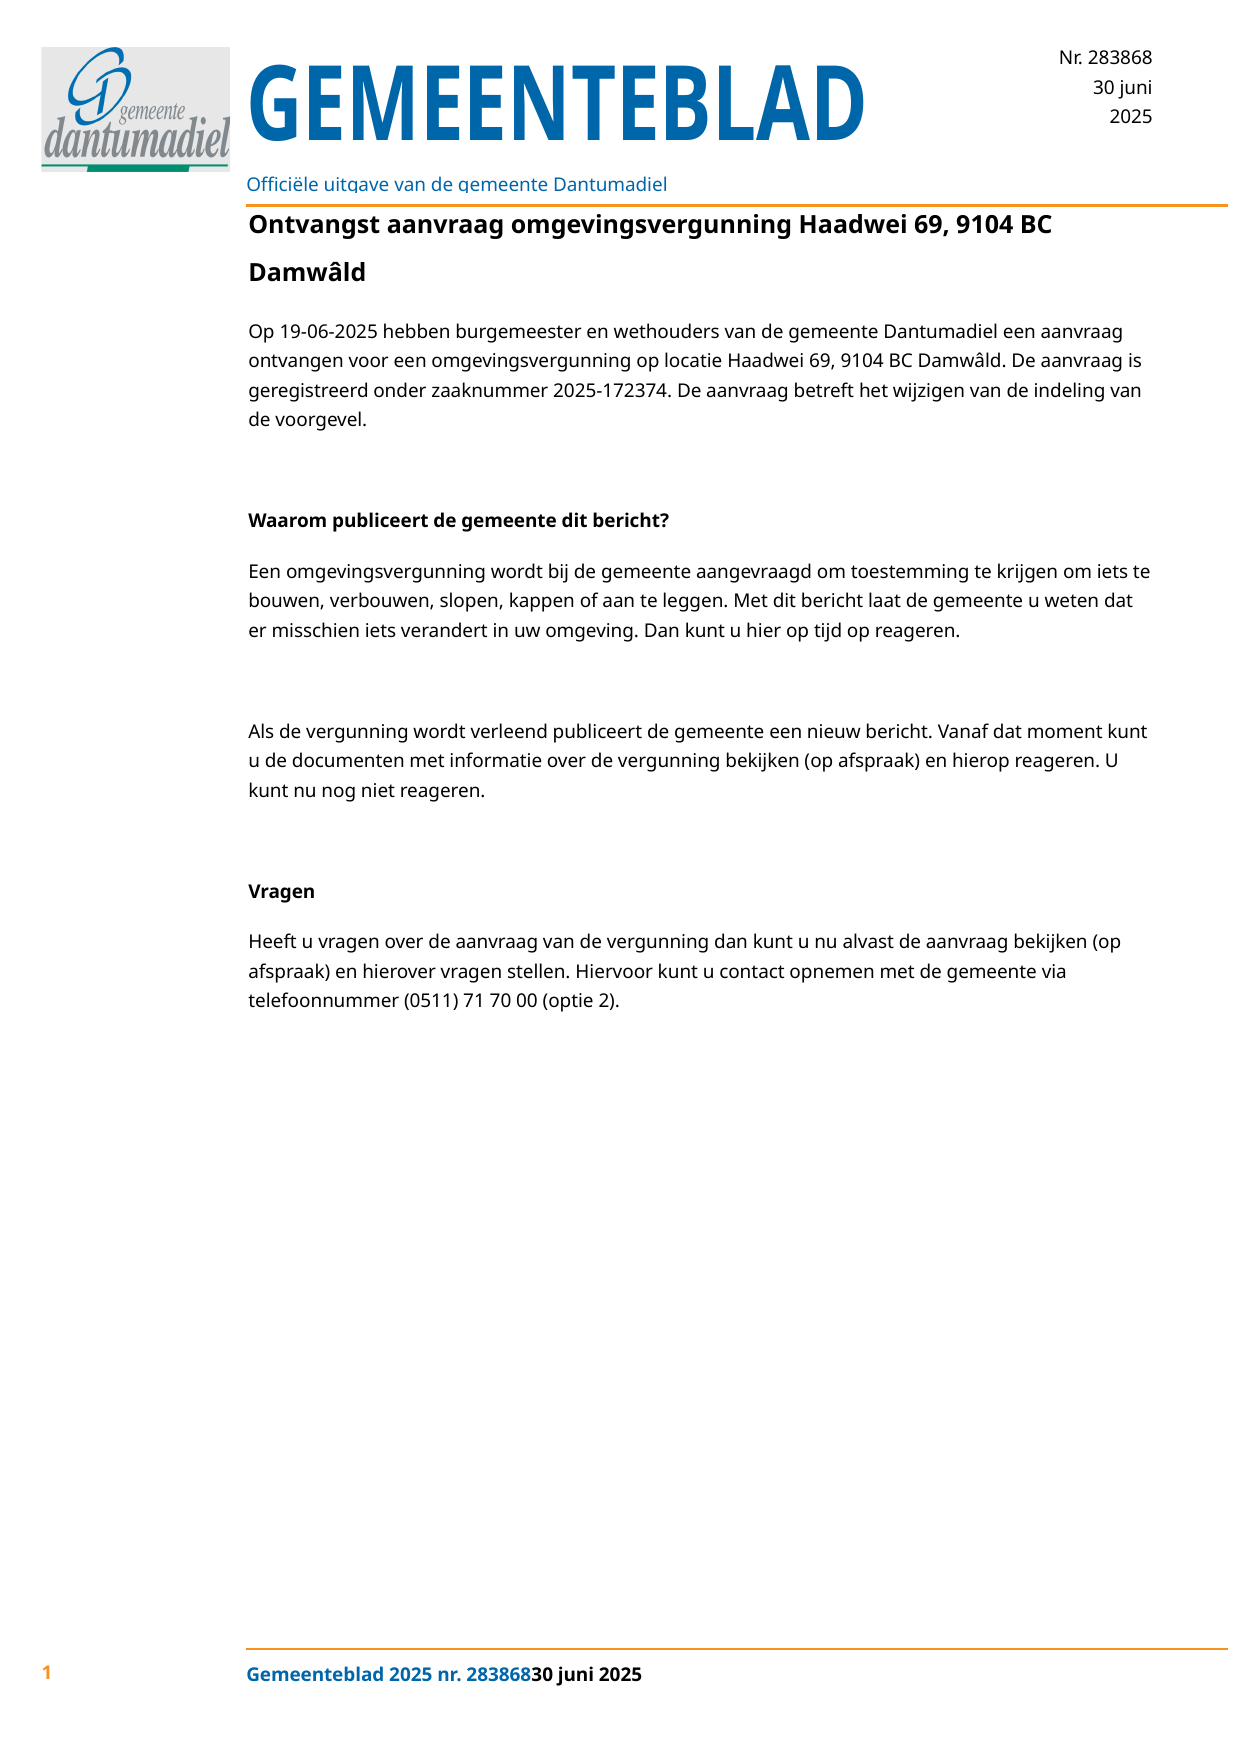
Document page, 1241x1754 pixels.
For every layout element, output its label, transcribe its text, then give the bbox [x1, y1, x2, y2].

text Op 19-06-2025 hebben burgemeester en wethouders van de gemeente Dantumadiel een aanvraag ontvangen voor een omgevingsvergunning op locatie Haadwei 69, 9104 BC Damwâld. De aanvraag is geregistreerd onder zaaknummer 2025-172374. De aanvraag betreft het wijzigen van de indeling van de voorgevel. [248, 318, 1152, 432]
text Een omgevingsvergunning wordt bij de gemeente aangevraagd om toestemming te krijgen om iets te bouwen, verbouwen, slopen, kappen of aan te leggen. Met dit bericht laat de gemeente u weten dat er misschien iets verandert in uw omgeving. Dan kunt u hier op tijd op reageren. [248, 558, 1152, 643]
text Vragen [248, 878, 1152, 904]
text Ontvangst aanvraag omgevingsvergunning Haadwei 69, 9104 BC Damwâld [248, 207, 1152, 288]
text Als de vergunning wordt verleend publiceert de gemeente een nieuw bericht. Vanaf dat moment kunt u de documenten met informatie over de vergunning bekijken (op afspraak) en hierop reageren. U kunt nu nog niet reageren. [248, 718, 1152, 803]
text Waarom publiceert de gemeente dit bericht? [248, 507, 1152, 533]
text Heeft u vragen over de aanvraag van de vergunning dan kunt u nu alvast de aanvraag bekijken (op afspraak) en hierover vragen stellen. Hiervoor kunt u contact opnemen met de gemeente via telefoonnummer (0511) 71 70 00 (optie 2). [248, 928, 1152, 1013]
picture [41, 47, 231, 172]
